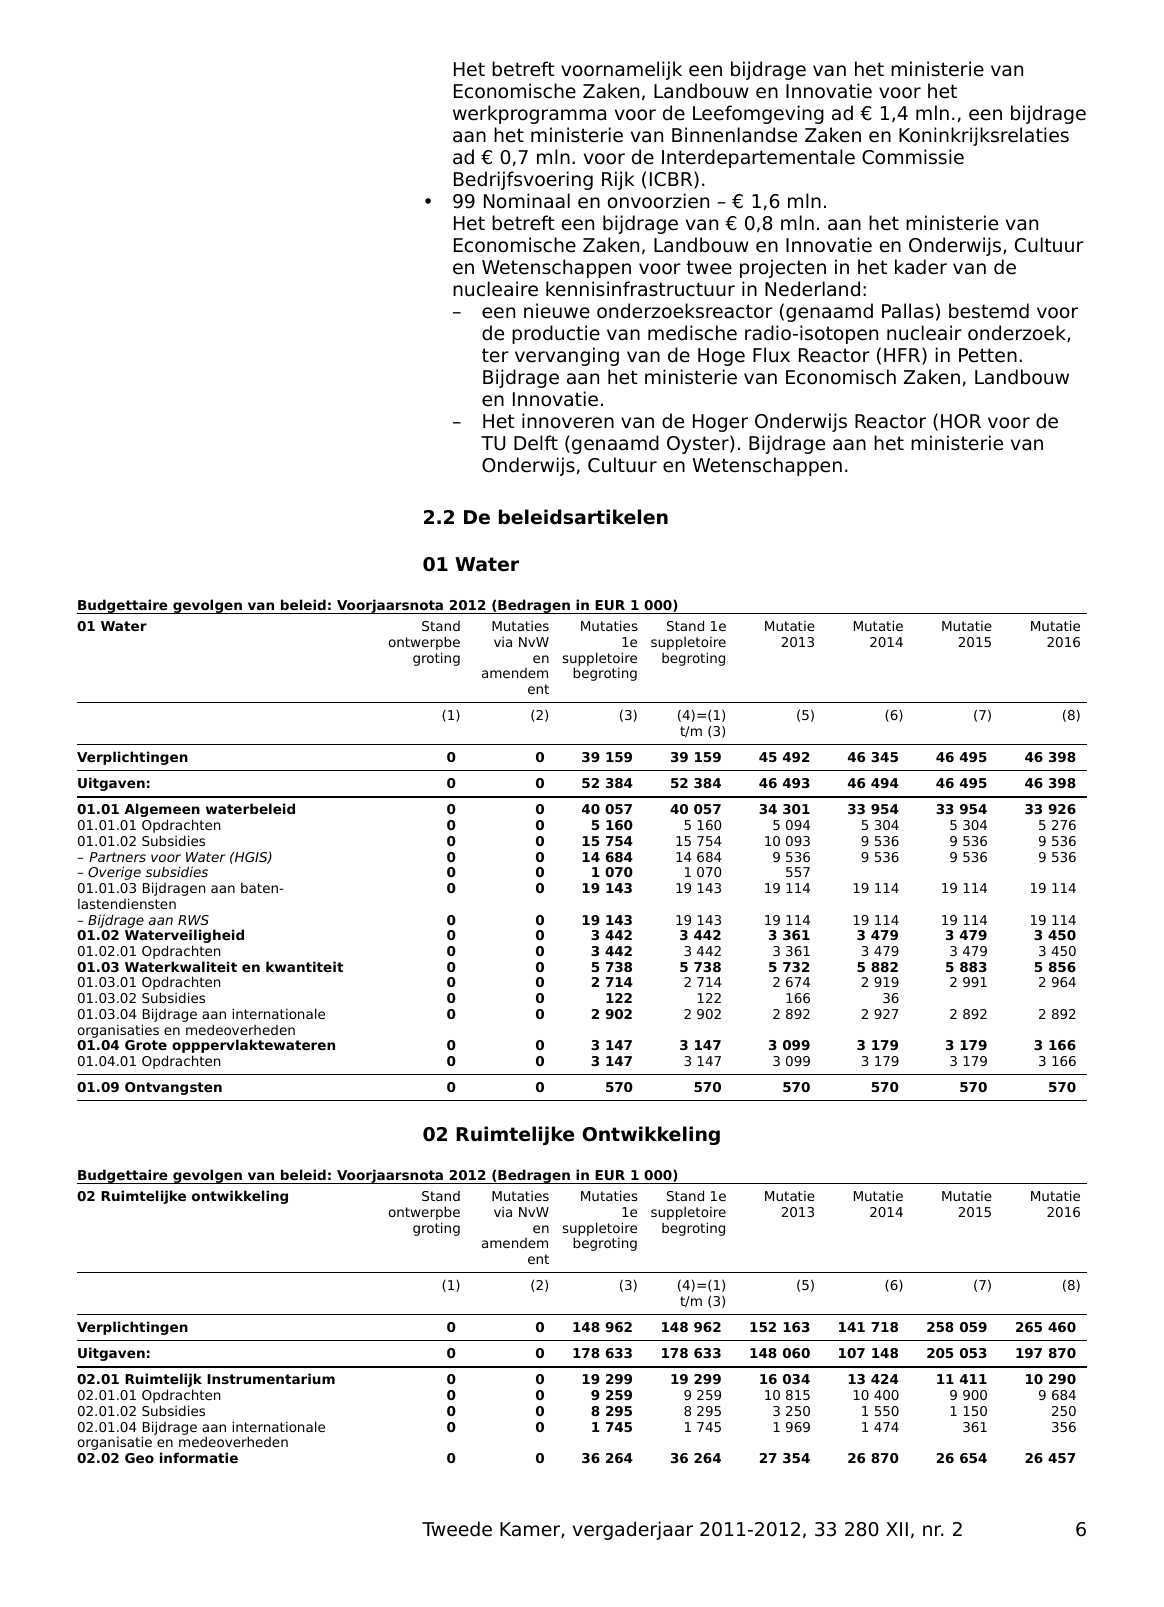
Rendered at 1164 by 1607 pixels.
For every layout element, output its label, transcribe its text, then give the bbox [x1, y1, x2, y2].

table_cell 3 442 [644, 928, 732, 944]
table_cell 107 148 [821, 1341, 909, 1366]
table_cell 0 [466, 991, 555, 1007]
table_cell Verplichtingen [77, 1315, 378, 1340]
table_cell Mutatie 2015 [909, 614, 998, 702]
table_cell (7) [909, 1273, 998, 1314]
table_cell 148 962 [555, 1315, 644, 1340]
table_cell 33 954 [909, 798, 998, 818]
table_cell 3 179 [821, 1054, 909, 1074]
table_cell 02.01.04 Bijdrage aan internationale organisatie en medeoverheden [77, 1419, 378, 1451]
table_cell 0 [378, 1054, 466, 1074]
table_cell 0 [466, 1075, 555, 1100]
table_cell Mutatie 2013 [732, 614, 821, 702]
table_cell 0 [466, 881, 555, 912]
table_cell 0 [466, 1038, 555, 1054]
table_cell 02.02 Geo informatie [77, 1451, 378, 1467]
table_cell 265 460 [998, 1315, 1087, 1340]
table_cell Stand 1e suppletoire begroting [644, 614, 732, 702]
table_cell 5 304 [821, 818, 909, 834]
table_cell 570 [732, 1075, 821, 1100]
subtitle 01 Water [422, 554, 1087, 576]
table_cell [909, 991, 998, 1007]
table_cell Mutaties 1e suppletoire begroting [555, 614, 644, 702]
table_cell 01 Water [77, 614, 378, 702]
table_cell 3 479 [821, 928, 909, 944]
table_cell [77, 1273, 378, 1314]
table_cell 10 290 [998, 1368, 1087, 1388]
table_cell 52 384 [555, 771, 644, 796]
table_cell Uitgaven: [77, 771, 378, 796]
table_cell 0 [466, 834, 555, 849]
table_cell 2 674 [732, 975, 821, 991]
table_cell 01.01.02 Subsidies [77, 834, 378, 849]
table_cell 2 892 [732, 1007, 821, 1038]
table_cell 152 163 [732, 1315, 821, 1340]
table_cell 0 [466, 1315, 555, 1340]
table_cell 0 [378, 881, 466, 912]
table_cell [998, 991, 1087, 1007]
table_cell 148 962 [644, 1315, 732, 1340]
table_cell 0 [466, 1054, 555, 1074]
table_cell 01.01.01 Opdrachten [77, 818, 378, 834]
table_cell 9 536 [909, 849, 998, 865]
table_cell 0 [466, 1388, 555, 1404]
table_cell Verplichtingen [77, 745, 378, 770]
table_cell 0 [378, 849, 466, 865]
table_cell 26 654 [909, 1451, 998, 1467]
table_cell 5 304 [909, 818, 998, 834]
table_cell 0 [378, 991, 466, 1007]
table_cell [998, 865, 1087, 881]
table_cell Mutatie 2016 [998, 614, 1087, 702]
table_cell 570 [909, 1075, 998, 1100]
table_cell 33 926 [998, 798, 1087, 818]
table_cell Stand ontwerpbegroting [378, 614, 466, 702]
table_cell 166 [732, 991, 821, 1007]
table_cell 0 [378, 1341, 466, 1366]
table_cell 5 738 [555, 960, 644, 975]
table_cell 0 [378, 944, 466, 959]
table_cell 0 [378, 865, 466, 881]
table_cell 3 099 [732, 1038, 821, 1054]
table_cell 1 969 [732, 1419, 821, 1451]
table_cell 19 143 [644, 881, 732, 912]
table_header Budgettaire gevolgen van beleid: Voorjaarsnota 2012 (Bedragen in EUR 1 000) [77, 1168, 1087, 1183]
table_cell 01.03.02 Subsidies [77, 991, 378, 1007]
table_cell (2) [466, 703, 555, 744]
table_cell 40 057 [555, 798, 644, 818]
table_cell 0 [378, 1388, 466, 1404]
table_cell 11 411 [909, 1368, 998, 1388]
table_cell 33 954 [821, 798, 909, 818]
table_cell 10 400 [821, 1388, 909, 1404]
table_cell 3 147 [644, 1054, 732, 1074]
table_cell 2 892 [909, 1007, 998, 1038]
text – Het innoveren van de Hoger Onderwijs Reactor (HOR voor de TU Delft (genaamd Oyster). Bijdrage aan het ministerie van Onderwijs, Cultuur en Wetenschappen. [452, 411, 1087, 477]
table_cell 0 [378, 818, 466, 834]
table_cell 19 114 [909, 881, 998, 912]
table_cell 5 856 [998, 960, 1087, 975]
table_cell 01.03.04 Bijdrage aan internationale organisaties en medeoverheden [77, 1007, 378, 1038]
table_cell 3 442 [555, 944, 644, 959]
table_cell Stand ontwerpbegroting [378, 1184, 466, 1272]
table_cell 0 [378, 1368, 466, 1388]
table_cell 9 536 [998, 834, 1087, 849]
table_cell 5 882 [821, 960, 909, 975]
table_cell 01.02.01 Opdrachten [77, 944, 378, 959]
table_cell 02 Ruimtelijke ontwikkeling [77, 1184, 378, 1272]
table_cell 46 345 [821, 745, 909, 770]
table_cell 361 [909, 1419, 998, 1451]
table_cell 5 276 [998, 818, 1087, 834]
table_cell [77, 703, 378, 744]
table_cell 0 [466, 798, 555, 818]
table_cell 0 [466, 944, 555, 959]
table_cell 5 738 [644, 960, 732, 975]
table_cell 27 354 [732, 1451, 821, 1467]
table_cell 36 264 [555, 1451, 644, 1467]
table_cell 0 [466, 818, 555, 834]
table_cell Mutaties via NvW en amendement [466, 1184, 555, 1272]
table_cell 250 [998, 1404, 1087, 1419]
table_cell 26 457 [998, 1451, 1087, 1467]
table_cell (4)=(1) t/m (3) [644, 1273, 732, 1314]
table_cell 0 [466, 912, 555, 928]
table_cell 14 684 [555, 849, 644, 865]
table_cell 9 900 [909, 1388, 998, 1404]
table_cell 46 495 [909, 745, 998, 770]
table_cell 10 093 [732, 834, 821, 849]
table_cell [909, 865, 998, 881]
table_cell 557 [732, 865, 821, 881]
table_cell (2) [466, 1273, 555, 1314]
table_cell 178 633 [644, 1341, 732, 1366]
table_cell 19 114 [998, 912, 1087, 928]
table_cell 0 [466, 1007, 555, 1038]
table_cell 0 [378, 960, 466, 975]
table_cell 356 [998, 1419, 1087, 1451]
table_cell 3 450 [998, 944, 1087, 959]
table_cell 2 919 [821, 975, 909, 991]
table_cell 2 892 [998, 1007, 1087, 1038]
table_cell (3) [555, 1273, 644, 1314]
table_cell 19 114 [821, 881, 909, 912]
table_cell 1 150 [909, 1404, 998, 1419]
table_cell 0 [466, 1341, 555, 1366]
table_cell 1 070 [644, 865, 732, 881]
text Het betreft een bijdrage van € 0,8 mln. aan het ministerie van Economische Zaken, Landbouw en Innovatie en Onderwijs, Cultuur en Wetenschappen voor twee projecten in het kader van de nucleaire kennisinfrastructuur in Nederland: [452, 213, 1087, 301]
table_cell 9 536 [909, 834, 998, 849]
table_cell 0 [378, 1038, 466, 1054]
table_cell 39 159 [555, 745, 644, 770]
table_cell 3 166 [998, 1054, 1087, 1074]
table_cell 122 [555, 991, 644, 1007]
table_cell 01.03.01 Opdrachten [77, 975, 378, 991]
table_cell 3 179 [909, 1038, 998, 1054]
table_cell (1) [378, 703, 466, 744]
table_cell 3 250 [732, 1404, 821, 1419]
table_cell 178 633 [555, 1341, 644, 1366]
table_cell 9 536 [998, 849, 1087, 865]
table_cell Mutatie 2016 [998, 1184, 1087, 1272]
table_cell 1 745 [555, 1419, 644, 1451]
table_cell 0 [466, 1419, 555, 1451]
table_cell 19 114 [732, 912, 821, 928]
subtitle 02 Ruimtelijke Ontwikkeling [422, 1124, 1087, 1146]
table_cell (3) [555, 703, 644, 744]
table_cell [821, 865, 909, 881]
table_cell 2 902 [555, 1007, 644, 1038]
table_cell 1 070 [555, 865, 644, 881]
table_cell 36 264 [644, 1451, 732, 1467]
table_cell 3 450 [998, 928, 1087, 944]
table_cell 3 147 [644, 1038, 732, 1054]
table_cell 197 870 [998, 1341, 1087, 1366]
table_cell (4)=(1) t/m (3) [644, 703, 732, 744]
table_cell 26 870 [821, 1451, 909, 1467]
table_cell 2 714 [644, 975, 732, 991]
table_cell 5 732 [732, 960, 821, 975]
table_cell 3 179 [821, 1038, 909, 1054]
table_cell 36 [821, 991, 909, 1007]
table_cell 01.04.01 Opdrachten [77, 1054, 378, 1074]
table_cell 19 114 [732, 881, 821, 912]
table_cell 0 [466, 745, 555, 770]
table_cell 13 424 [821, 1368, 909, 1388]
table_cell – Partners voor Water (HGIS) [77, 849, 378, 865]
table_cell (8) [998, 1273, 1087, 1314]
table_cell 19 299 [644, 1368, 732, 1388]
subtitle 2.2 De beleidsartikelen [422, 507, 1087, 529]
table_cell 3 442 [644, 944, 732, 959]
table_cell 3 479 [909, 944, 998, 959]
table_cell 0 [378, 745, 466, 770]
table_cell 1 745 [644, 1419, 732, 1451]
text Het betreft voornamelijk een bijdrage van het ministerie van Economische Zaken, Landbouw en Innovatie voor het werkprogramma voor de Leefomgeving ad € 1,4 mln., een bijdrage aan het ministerie van Binnenlandse Zaken en Koninkrijksrelaties ad € 0,7 mln. voor de Interdepartementale Commissie Bedrijfsvoering Rijk (ICBR). [452, 59, 1087, 191]
table_cell (1) [378, 1273, 466, 1314]
table_cell 15 754 [555, 834, 644, 849]
table_cell 1 474 [821, 1419, 909, 1451]
table_cell Mutatie 2015 [909, 1184, 998, 1272]
table_cell 0 [378, 834, 466, 849]
table_cell 1 550 [821, 1404, 909, 1419]
table_cell 570 [821, 1075, 909, 1100]
table_cell 0 [466, 960, 555, 975]
table_cell 15 754 [644, 834, 732, 849]
table_cell 0 [378, 912, 466, 928]
table_cell 0 [466, 928, 555, 944]
table_cell Uitgaven: [77, 1341, 378, 1366]
table_cell 122 [644, 991, 732, 1007]
table_cell 3 147 [555, 1054, 644, 1074]
table_cell (6) [821, 703, 909, 744]
table_cell 0 [378, 1419, 466, 1451]
table_cell 148 060 [732, 1341, 821, 1366]
table_cell 45 492 [732, 745, 821, 770]
table_cell 01.09 Ontvangsten [77, 1075, 378, 1100]
table_cell 570 [998, 1075, 1087, 1100]
table_cell Mutatie 2013 [732, 1184, 821, 1272]
table_cell 46 494 [821, 771, 909, 796]
table_cell 0 [378, 798, 466, 818]
table_cell 39 159 [644, 745, 732, 770]
table_header Budgettaire gevolgen van beleid: Voorjaarsnota 2012 (Bedragen in EUR 1 000) [77, 598, 1087, 613]
table_cell 02.01.01 Opdrachten [77, 1388, 378, 1404]
table_cell Stand 1e suppletoire begroting [644, 1184, 732, 1272]
table_cell 3 479 [821, 944, 909, 959]
table_cell 19 299 [555, 1368, 644, 1388]
table_cell Mutatie 2014 [821, 1184, 909, 1272]
table_cell 3 166 [998, 1038, 1087, 1054]
table_cell 02.01.02 Subsidies [77, 1404, 378, 1419]
table_cell (6) [821, 1273, 909, 1314]
table_cell 0 [466, 975, 555, 991]
table_cell Mutaties via NvW en amendement [466, 614, 555, 702]
table_cell 02.01 Ruimtelijk Instrumentarium [77, 1368, 378, 1388]
table_cell 14 684 [644, 849, 732, 865]
table_cell Mutatie 2014 [821, 614, 909, 702]
table_cell (8) [998, 703, 1087, 744]
table_cell 0 [378, 1007, 466, 1038]
table_cell 46 495 [909, 771, 998, 796]
table_cell 2 991 [909, 975, 998, 991]
table_cell 34 301 [732, 798, 821, 818]
table_cell 2 902 [644, 1007, 732, 1038]
table_cell 0 [378, 771, 466, 796]
table_cell 01.01 Algemeen waterbeleid [77, 798, 378, 818]
table_cell 3 442 [555, 928, 644, 944]
table_cell 3 361 [732, 928, 821, 944]
table_cell 0 [466, 1451, 555, 1467]
table_cell 3 479 [909, 928, 998, 944]
table_cell 570 [555, 1075, 644, 1100]
table_cell 46 398 [998, 771, 1087, 796]
table_cell 0 [466, 1404, 555, 1419]
table_cell 0 [466, 1368, 555, 1388]
table_cell 46 493 [732, 771, 821, 796]
table_cell 258 059 [909, 1315, 998, 1340]
table_cell 5 160 [644, 818, 732, 834]
table_cell 19 143 [555, 881, 644, 912]
table_cell 0 [378, 1451, 466, 1467]
table_cell (7) [909, 703, 998, 744]
table_cell – Overige subsidies [77, 865, 378, 881]
table_cell 01.04 Grote opppervlaktewateren [77, 1038, 378, 1054]
table_cell 3 147 [555, 1038, 644, 1054]
text – een nieuwe onderzoeksreactor (genaamd Pallas) bestemd voor de productie van medische radio-isotopen nucleair onderzoek, ter vervanging van de Hoge Flux Reactor (HFR) in Petten. Bijdrage aan het ministerie van Economisch Zaken, Landbouw en Innovatie. [452, 301, 1087, 411]
table_cell 0 [466, 771, 555, 796]
table_cell 5 160 [555, 818, 644, 834]
table_cell 2 964 [998, 975, 1087, 991]
table_cell 40 057 [644, 798, 732, 818]
table_cell (5) [732, 1273, 821, 1314]
table_cell 0 [378, 1404, 466, 1419]
table_cell 3 179 [909, 1054, 998, 1074]
table_cell 205 053 [909, 1341, 998, 1366]
table_cell 141 718 [821, 1315, 909, 1340]
table_cell 570 [644, 1075, 732, 1100]
table_cell 3 361 [732, 944, 821, 959]
table_cell (5) [732, 703, 821, 744]
table_cell 9 536 [821, 849, 909, 865]
table_cell 19 114 [821, 912, 909, 928]
table_cell 2 927 [821, 1007, 909, 1038]
table_cell 3 099 [732, 1054, 821, 1074]
table_cell 0 [378, 1075, 466, 1100]
table_cell 9 259 [555, 1388, 644, 1404]
table_cell 01.03 Waterkwaliteit en kwantiteit [77, 960, 378, 975]
table_cell 0 [378, 975, 466, 991]
table_cell 46 398 [998, 745, 1087, 770]
table_cell 5 883 [909, 960, 998, 975]
table_cell 9 684 [998, 1388, 1087, 1404]
table_cell 10 815 [732, 1388, 821, 1404]
table_cell – Bijdrage aan RWS [77, 912, 378, 928]
table_cell 2 714 [555, 975, 644, 991]
table_cell 5 094 [732, 818, 821, 834]
table_cell 8 295 [555, 1404, 644, 1419]
table_cell 0 [466, 849, 555, 865]
table_cell 19 114 [909, 912, 998, 928]
table_cell 9 259 [644, 1388, 732, 1404]
text • 99 Nominaal en onvoorzien – € 1,6 mln. [422, 191, 1087, 213]
table_cell 9 536 [732, 849, 821, 865]
table_cell 9 536 [821, 834, 909, 849]
table_cell 0 [378, 928, 466, 944]
table_cell 52 384 [644, 771, 732, 796]
table_cell 19 143 [555, 912, 644, 928]
table_cell 0 [378, 1315, 466, 1340]
table_cell 8 295 [644, 1404, 732, 1419]
table_cell 01.01.03 Bijdragen aan baten-lastendiensten [77, 881, 378, 912]
table_cell 19 143 [644, 912, 732, 928]
table_cell 01.02 Waterveiligheid [77, 928, 378, 944]
table_cell 16 034 [732, 1368, 821, 1388]
table_cell 19 114 [998, 881, 1087, 912]
table_cell Mutaties 1e suppletoire begroting [555, 1184, 644, 1272]
table_cell 0 [466, 865, 555, 881]
